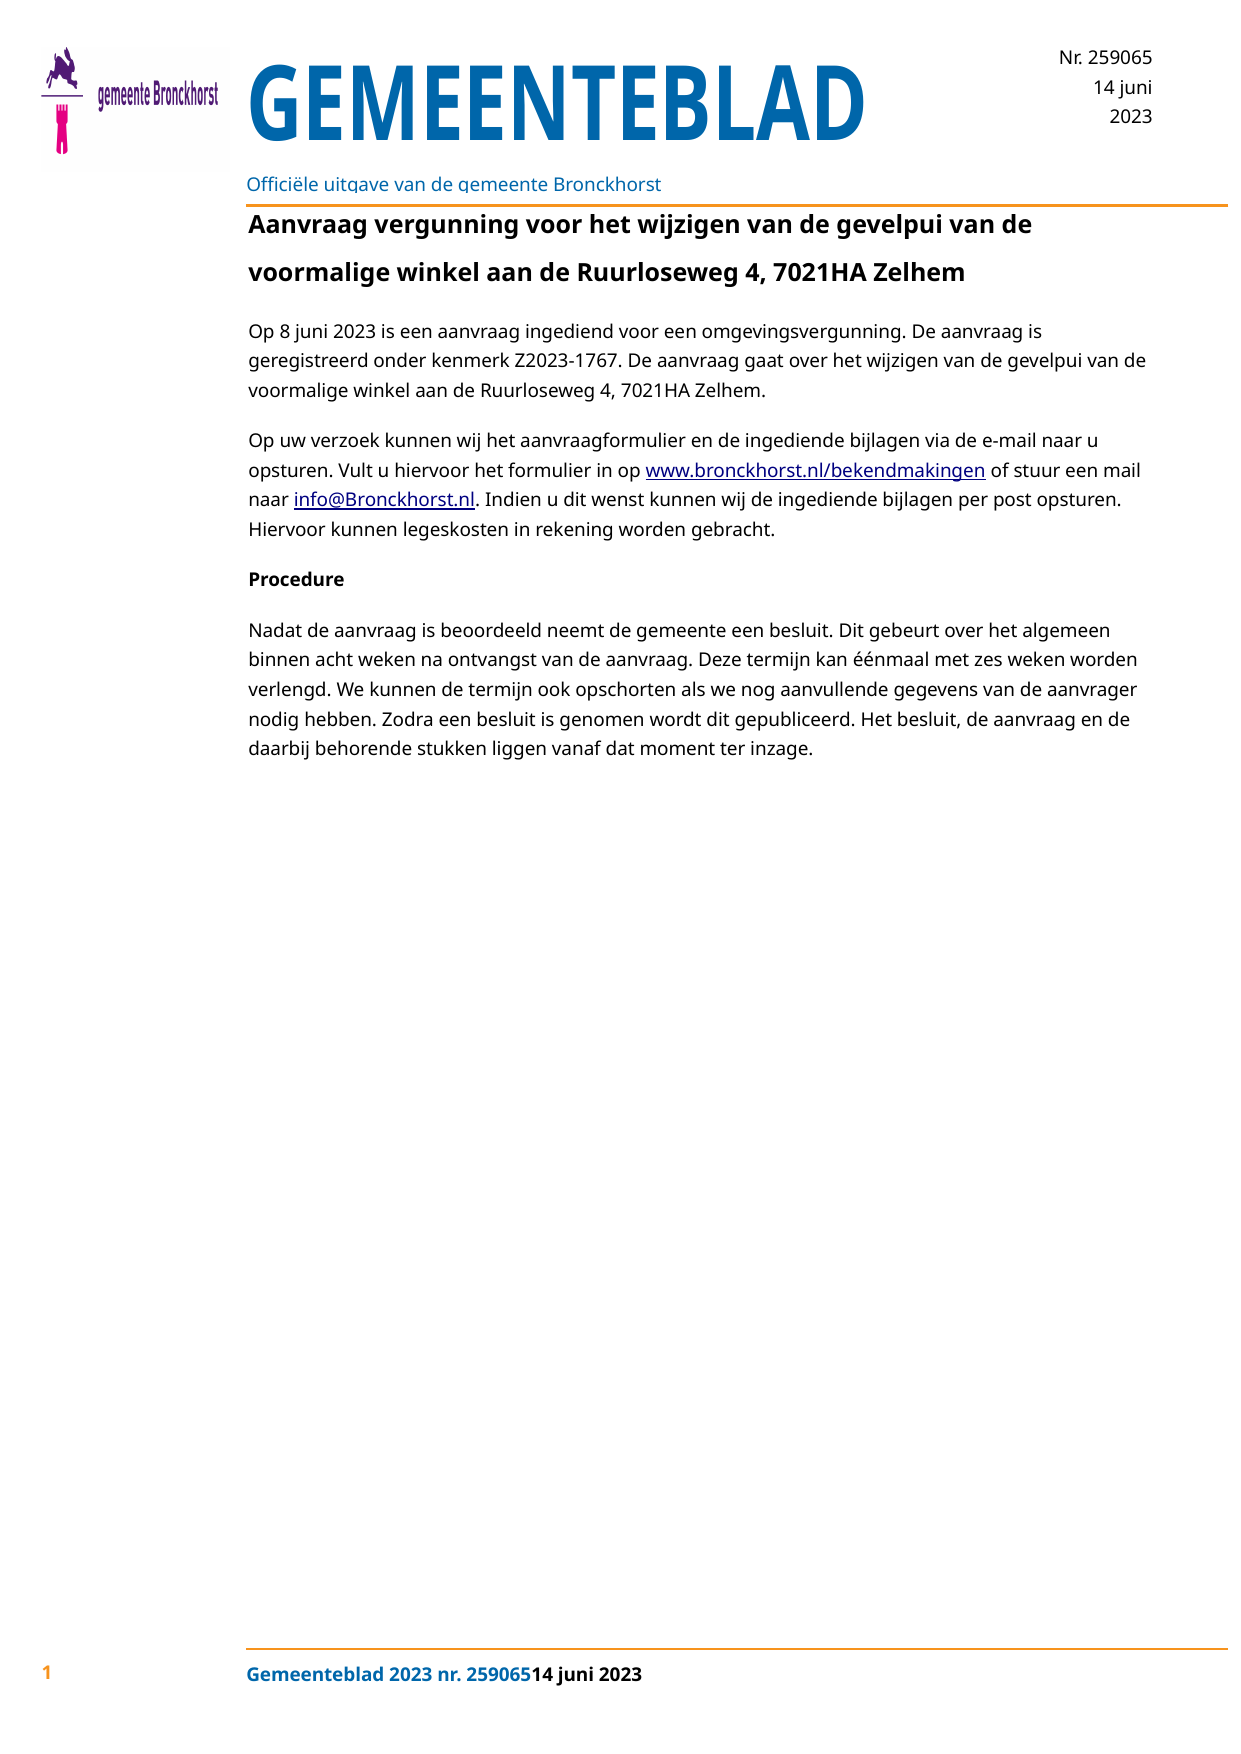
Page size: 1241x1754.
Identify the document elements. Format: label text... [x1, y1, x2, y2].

text Nadat de aanvraag is beoordeeld neemt de gemeente een besluit. Dit gebeurt over het algemeen binnen acht weken na ontvangst van de aanvraag. Deze termijn kan éénmaal met zes weken worden verlengd. We kunnen de termijn ook opschorten als we nog aanvullende gegevens van de aanvrager nodig hebben. Zodra een besluit is genomen wordt dit gepubliceerd. Het besluit, de aanvraag en de daarbij behorende stukken liggen vanaf dat moment ter inzage. [248, 617, 1152, 761]
picture [41, 47, 231, 172]
text Procedure [248, 567, 1152, 592]
text Aanvraag vergunning voor het wijzigen van de gevelpui van de voormalige winkel aan de Ruurloseweg 4, 7021HA Zelhem [248, 207, 1152, 288]
text Op uw verzoek kunnen wij het aanvraagformulier en de ingediende bijlagen via de e-mail naar u opsturen. Vult u hiervoor het formulier in op www.bronckhorst.nl/bekendmakingen of stuur een mail naar info@Bronckhorst.nl. Indien u dit wenst kunnen wij de ingediende bijlagen per post opsturen. Hiervoor kunnen legeskosten in rekening worden gebracht. [248, 427, 1152, 542]
text Op 8 juni 2023 is een aanvraag ingediend voor een omgevingsvergunning. De aanvraag is geregistreerd onder kenmerk Z2023-1767. De aanvraag gaat over het wijzigen van de gevelpui van de voormalige winkel aan de Ruurloseweg 4, 7021HA Zelhem. [248, 318, 1152, 403]
